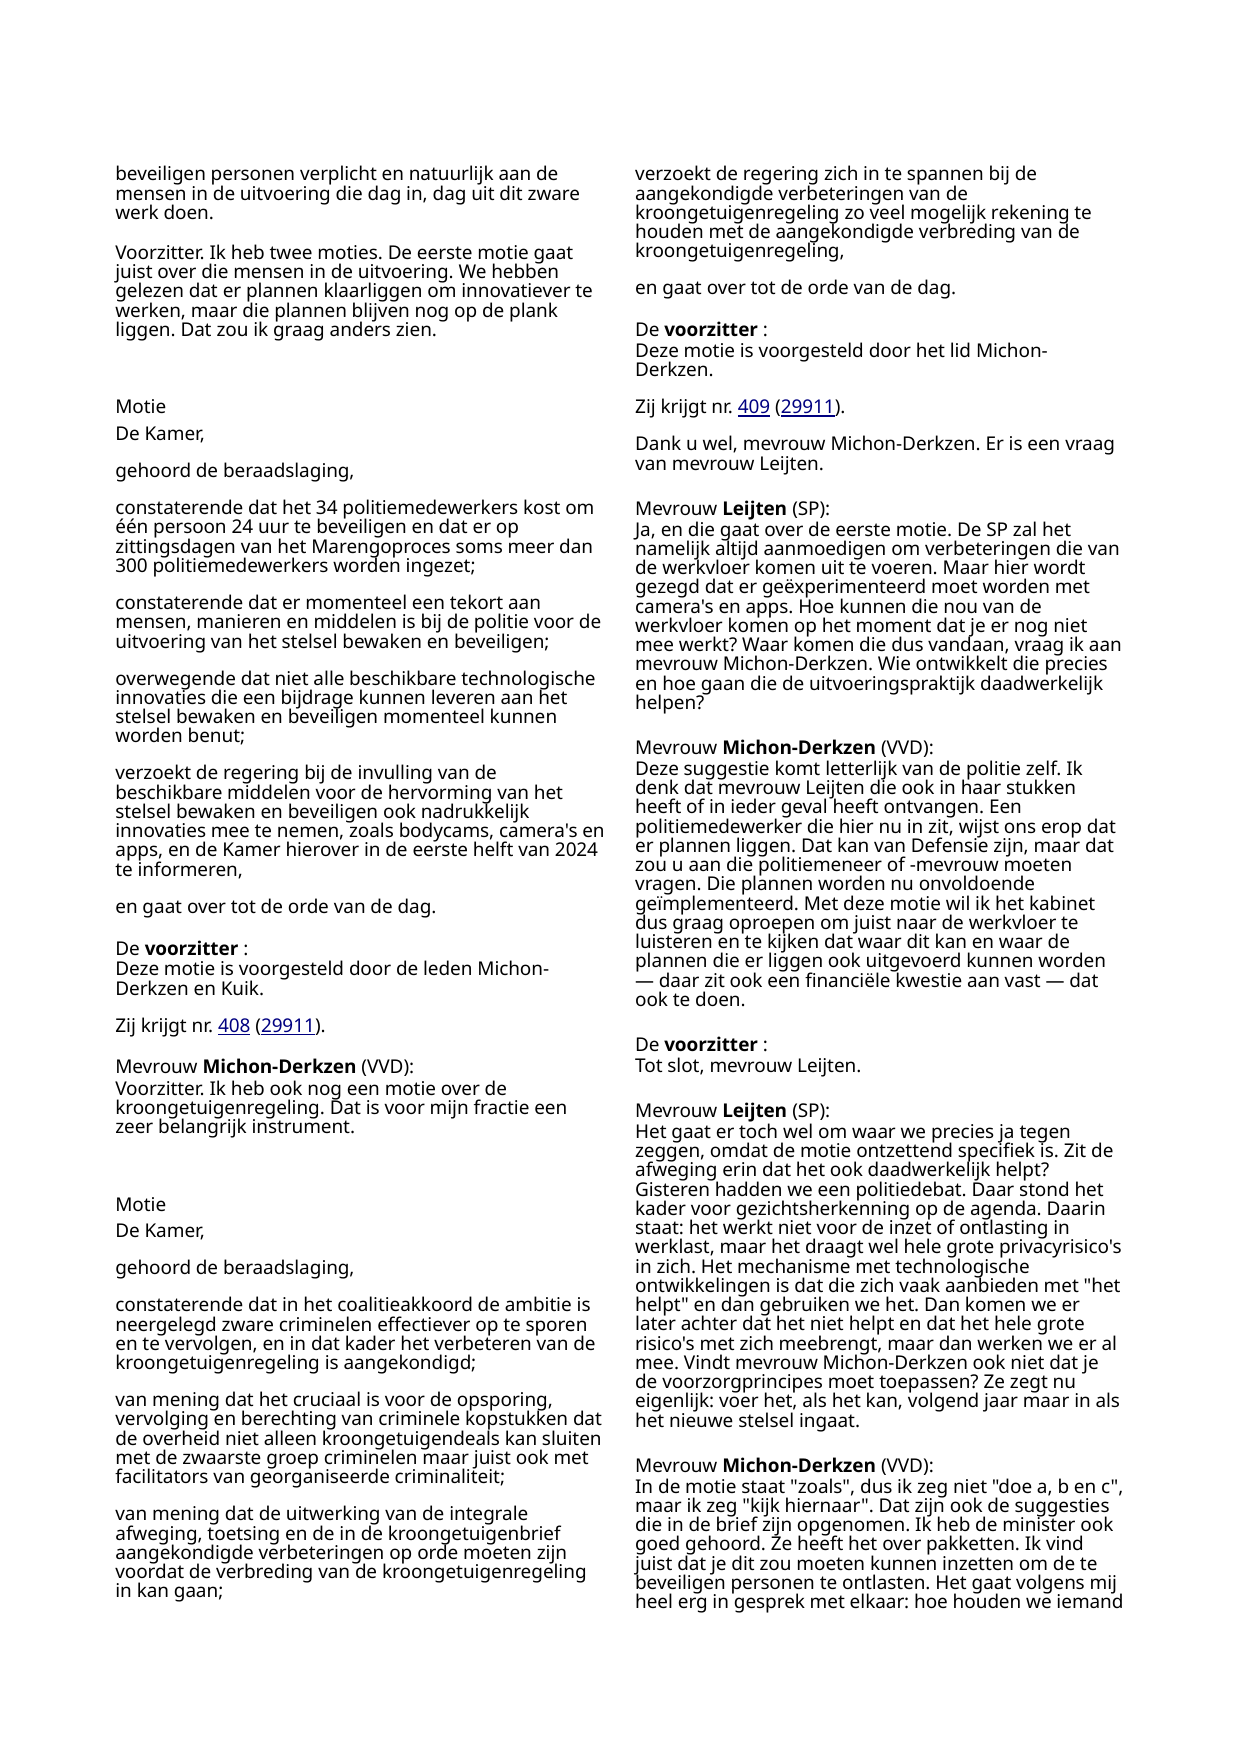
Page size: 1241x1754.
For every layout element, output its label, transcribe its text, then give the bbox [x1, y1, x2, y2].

text Deze suggestie komt letterlijk van de politie zelf. Ik denk dat mevrouw Leijten die ook in haar stukken heeft of in ieder geval heeft ontvangen. Een politiemedewerker die hier nu in zit, wijst ons erop dat er plannen liggen. Dat kan van Defensie zijn, maar dat zou u aan die politiemeneer of -mevrouw moeten vragen. Die plannen worden nu onvoldoende geïmplementeerd. Met deze motie wil ik het kabinet dus graag oproepen om juist naar de werkvloer te luisteren en te kijken dat waar dit kan en waar de plannen die er liggen ook uitgevoerd kunnen worden — daar zit ook een financiële kwestie aan vast — dat ook te doen. [635, 760, 1125, 1010]
text Motie [115, 1191, 605, 1216]
text Deze motie is voorgesteld door de leden Michon-Derkzen en Kuik. [115, 960, 605, 999]
text De voorzitter : [635, 316, 1125, 342]
text Mevrouw Michon-Derkzen (VVD): [635, 1452, 1125, 1478]
text Mevrouw Michon-Derkzen (VVD): [115, 1054, 605, 1079]
text beveiligen personen verplicht en natuurlijk aan de mensen in de uitvoering die dag in, dag uit dit zware werk doen. [115, 165, 605, 223]
text van mening dat de uitwerking van de integrale afweging, toetsing en de in de kroongetuigenbrief aangekondigde verbeteringen op orde moeten zijn voordat de verbreding van de kroongetuigenregeling in kan gaan; [115, 1505, 605, 1602]
text Zij krijgt nr. 408 (29911). [115, 1017, 605, 1036]
text Zij krijgt nr. 409 (29911). [635, 398, 1125, 418]
text verzoekt de regering bij de invulling van de beschikbare middelen voor de hervorming van het stelsel bewaken en beveiligen ook nadrukkelijk innovaties mee te nemen, zoals bodycams, camera's en apps, en de Kamer hierover in de eerste helft van 2024 te informeren, [115, 764, 605, 880]
text De voorzitter : [115, 935, 605, 960]
text Voorzitter. Ik heb twee moties. De eerste motie gaat juist over die mensen in de uitvoering. We hebben gelezen dat er plannen klaarliggen om innovatiever te werken, maar die plannen blijven nog op de plank liggen. Dat zou ik graag anders zien. [115, 244, 605, 340]
text De Kamer, [115, 1222, 605, 1242]
text constaterende dat in het coalitieakkoord de ambitie is neergelegd zware criminelen effectiever op te sporen en te vervolgen, en in dat kader het verbeteren van de kroongetuigenregeling is aangekondigd; [115, 1296, 605, 1373]
text Deze motie is voorgesteld door het lid Michon-Derkzen. [635, 342, 1125, 381]
text De Kamer, [115, 425, 605, 444]
text Voorzitter. Ik heb ook nog een motie over de kroongetuigenregeling. Dat is voor mijn fractie een zeer belangrijk instrument. [115, 1079, 605, 1137]
text van mening dat het cruciaal is voor de opsporing, vervolging en berechting van criminele kopstukken dat de overheid niet alleen kroongetuigendeals kan sluiten met de zwaarste groep criminelen maar juist ook met facilitators van georganiseerde criminaliteit; [115, 1391, 605, 1487]
text overwegende dat niet alle beschikbare technologische innovaties die een bijdrage kunnen leveren aan het stelsel bewaken en beveiligen momenteel kunnen worden benut; [115, 669, 605, 747]
text gehoord de beraadslaging, [115, 462, 605, 482]
text constaterende dat het 34 politiemedewerkers kost om één persoon 24 uur te beveiligen en dat er op zittingsdagen van het Marengoproces soms meer dan 300 politiemedewerkers worden ingezet; [115, 499, 605, 576]
text constaterende dat er momenteel een tekort aan mensen, manieren en middelen is bij de politie voor de uitvoering van het stelsel bewaken en beveiligen; [115, 594, 605, 652]
text Ja, en die gaat over de eerste motie. De SP zal het namelijk altijd aanmoedigen om verbeteringen die van de werkvloer komen uit te voeren. Maar hier wordt gezegd dat er geëxperimenteerd moet worden met camera's en apps. Hoe kunnen die nou van de werkvloer komen op het moment dat je er nog niet mee werkt? Waar komen die dus vandaan, vraag ik aan mevrouw Michon-Derkzen. Wie ontwikkelt die precies en hoe gaan die de uitvoeringspraktijk daadwerkelijk helpen? [635, 521, 1125, 713]
text Tot slot, mevrouw Leijten. [635, 1057, 1125, 1076]
text Mevrouw Leijten (SP): [635, 1097, 1125, 1123]
text verzoekt de regering zich in te spannen bij de aangekondigde verbeteringen van de kroongetuigenregeling zo veel mogelijk rekening te houden met de aangekondigde verbreding van de kroongetuigenregeling, [635, 165, 1125, 262]
text Dank u wel, mevrouw Michon-Derkzen. Er is een vraag van mevrouw Leijten. [635, 435, 1125, 474]
text en gaat over tot de orde van de dag. [635, 279, 1125, 299]
text Mevrouw Leijten (SP): [635, 495, 1125, 521]
text In de motie staat "zoals", dus ik zeg niet "doe a, b en c", maar ik zeg "kijk hiernaar". Dat zijn ook de suggesties die in de brief zijn opgenomen. Ik heb de minister ook goed gehoord. Ze heeft het over pakketten. Ik vind juist dat je dit zou moeten kunnen inzetten om de te beveiligen personen te ontlasten. Het gaat volgens mij heel erg in gesprek met elkaar: hoe houden we iemand [635, 1478, 1125, 1612]
text gehoord de beraadslaging, [115, 1259, 605, 1279]
text De voorzitter : [635, 1031, 1125, 1057]
text Mevrouw Michon-Derkzen (VVD): [635, 734, 1125, 760]
text Motie [115, 394, 605, 419]
text Het gaat er toch wel om waar we precies ja tegen zeggen, omdat de motie ontzettend specifiek is. Zit de afweging erin dat het ook daadwerkelijk helpt? Gisteren hadden we een politiedebat. Daar stond het kader voor gezichtsherkenning op de agenda. Daarin staat: het werkt niet voor de inzet of ontlasting in werklast, maar het draagt wel hele grote privacyrisico's in zich. Het mechanisme met technologische ontwikkelingen is dat die zich vaak aanbieden met "het helpt" en dan gebruiken we het. Dan komen we er later achter dat het niet helpt en dat het hele grote risico's met zich meebrengt, maar dan werken we er al mee. Vindt mevrouw Michon-Derkzen ook niet dat je de voorzorgprincipes moet toepassen? Ze zegt nu eigenlijk: voer het, als het kan, volgend jaar maar in als het nieuwe stelsel ingaat. [635, 1123, 1125, 1431]
text en gaat over tot de orde van de dag. [115, 898, 605, 917]
